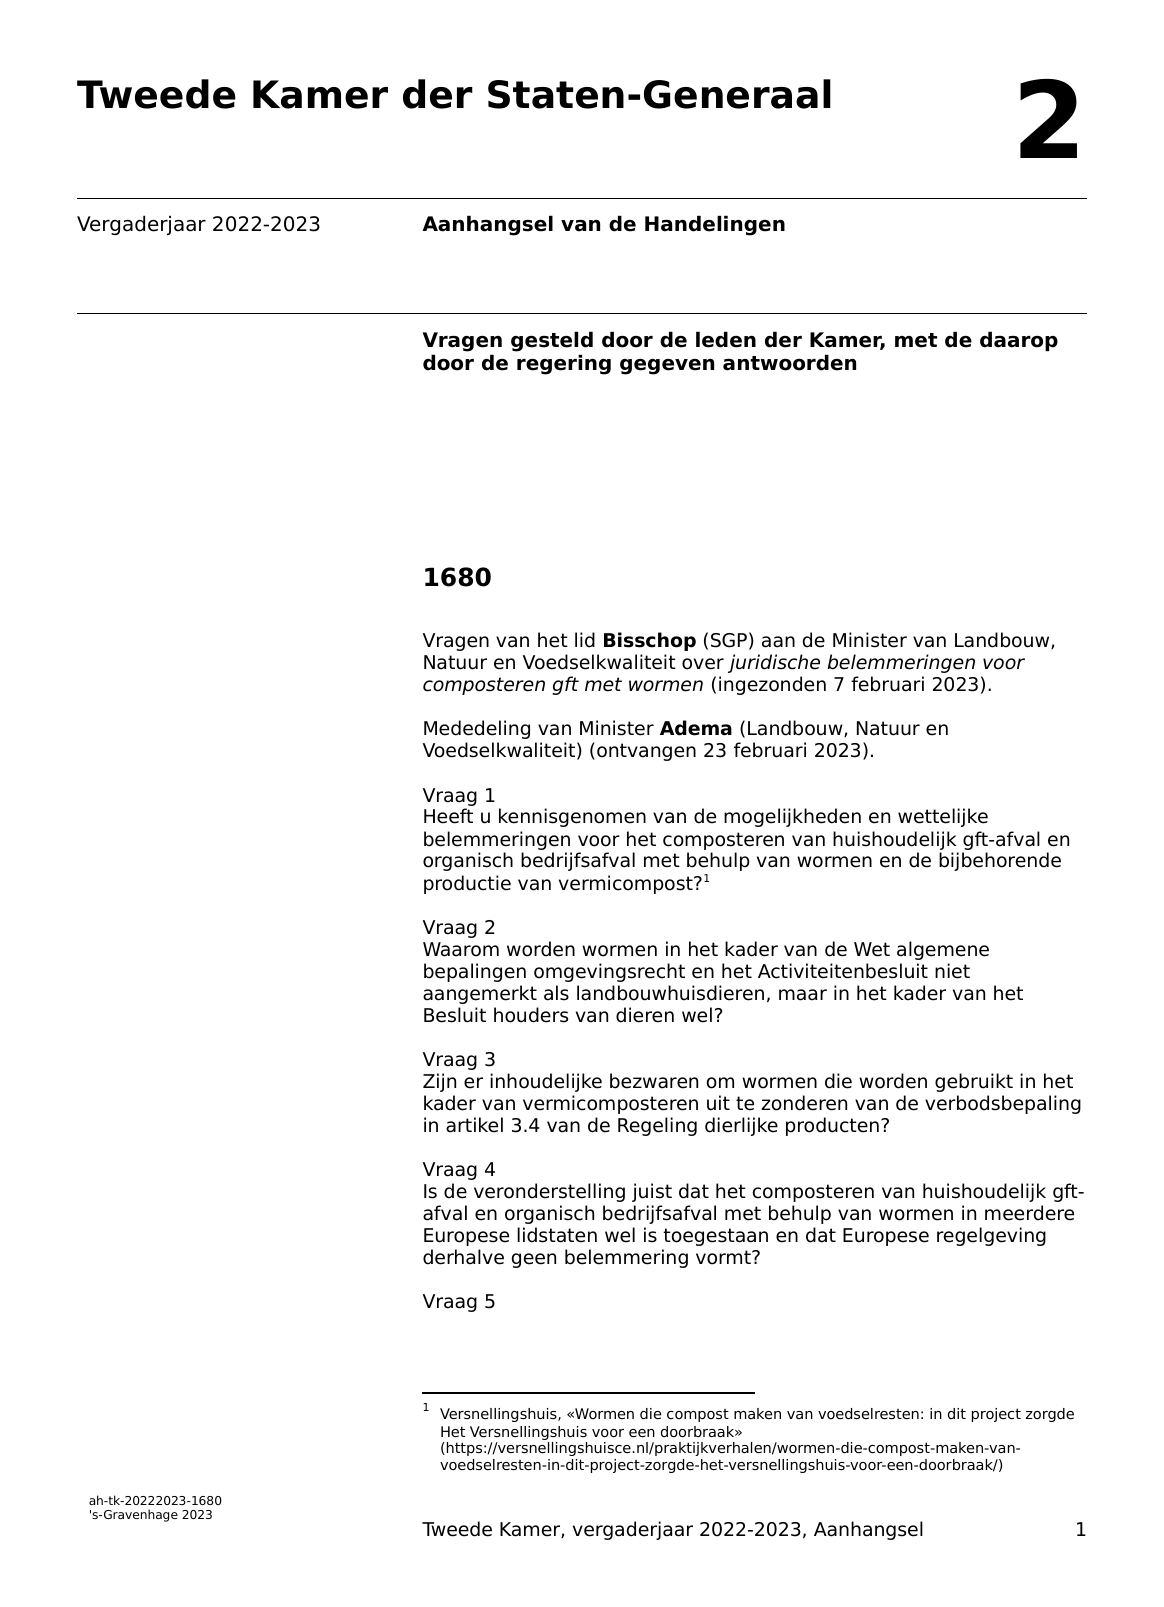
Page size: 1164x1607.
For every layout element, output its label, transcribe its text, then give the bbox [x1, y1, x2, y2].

text Vraag 4 [422, 1159, 1087, 1181]
text 1680 [422, 563, 1087, 592]
text Vraag 2 [422, 917, 1087, 938]
text Vraag 3 [422, 1049, 1087, 1071]
table_cell Vragen gesteld door de leden der Kamer, met de daarop door de regering gegeven antwoorden [422, 314, 1087, 375]
text Heeft u kennisgenomen van de mogelijkheden en wettelijke belemmeringen voor het composteren van huishoudelijk gft-afval en organisch bedrijfsafval met behulp van wormen en de bijbehorende productie van vermicompost? [422, 806, 1087, 894]
table_header 2 [886, 59, 1087, 198]
text Zijn er inhoudelijke bezwaren om wormen die worden gebruikt in het kader van vermicomposteren uit te zonderen van de verbodsbepaling in artikel 3.4 van de Regeling dierlijke producten? [422, 1071, 1087, 1137]
text Versnellingshuis, «Wormen die compost maken van voedselresten: in dit project zorgde Het Versnellingshuis voor een doorbraak» (https://versnellingshuisce.nl/praktijkverhalen/wormen-die-compost-maken-van-voedselresten-in-dit-project-zorgde-het-versnellingshuis-voor-een-doorbraak/) [422, 1402, 1087, 1474]
text Vraag 5 [422, 1291, 1087, 1313]
text Mededeling van Minister Adema (Landbouw, Natuur en Voedselkwaliteit) (ontvangen 23 februari 2023). [422, 718, 1087, 762]
text ah-tk-20222023-1680 [88, 1494, 323, 1508]
table_cell Aanhangsel van de Handelingen [422, 199, 1087, 313]
text Vraag 1 [422, 784, 1087, 806]
text Waarom worden wormen in het kader van de Wet algemene bepalingen omgevingsrecht en het Activiteitenbesluit niet aangemerkt als landbouwhuisdieren, maar in het kader van het Besluit houders van dieren wel? [422, 938, 1087, 1026]
table_cell [77, 314, 422, 375]
text Vragen van het lid Bisschop (SGP) aan de Minister van Landbouw, Natuur en Voedselkwaliteit over juridische belemmeringen voor composteren gft met wormen (ingezonden 7 februari 2023). [422, 630, 1087, 696]
table_cell Vergaderjaar 2022-2023 [77, 199, 422, 313]
table_header Tweede Kamer der Staten-Generaal [77, 59, 886, 198]
text Is de veronderstelling juist dat het composteren van huishoudelijk gft-afval en organisch bedrijfsafval met behulp van wormen in meerdere Europese lidstaten wel is toegestaan en dat Europese regelgeving derhalve geen belemmering vormt? [422, 1181, 1087, 1269]
text 's-Gravenhage 2023 [88, 1508, 323, 1522]
